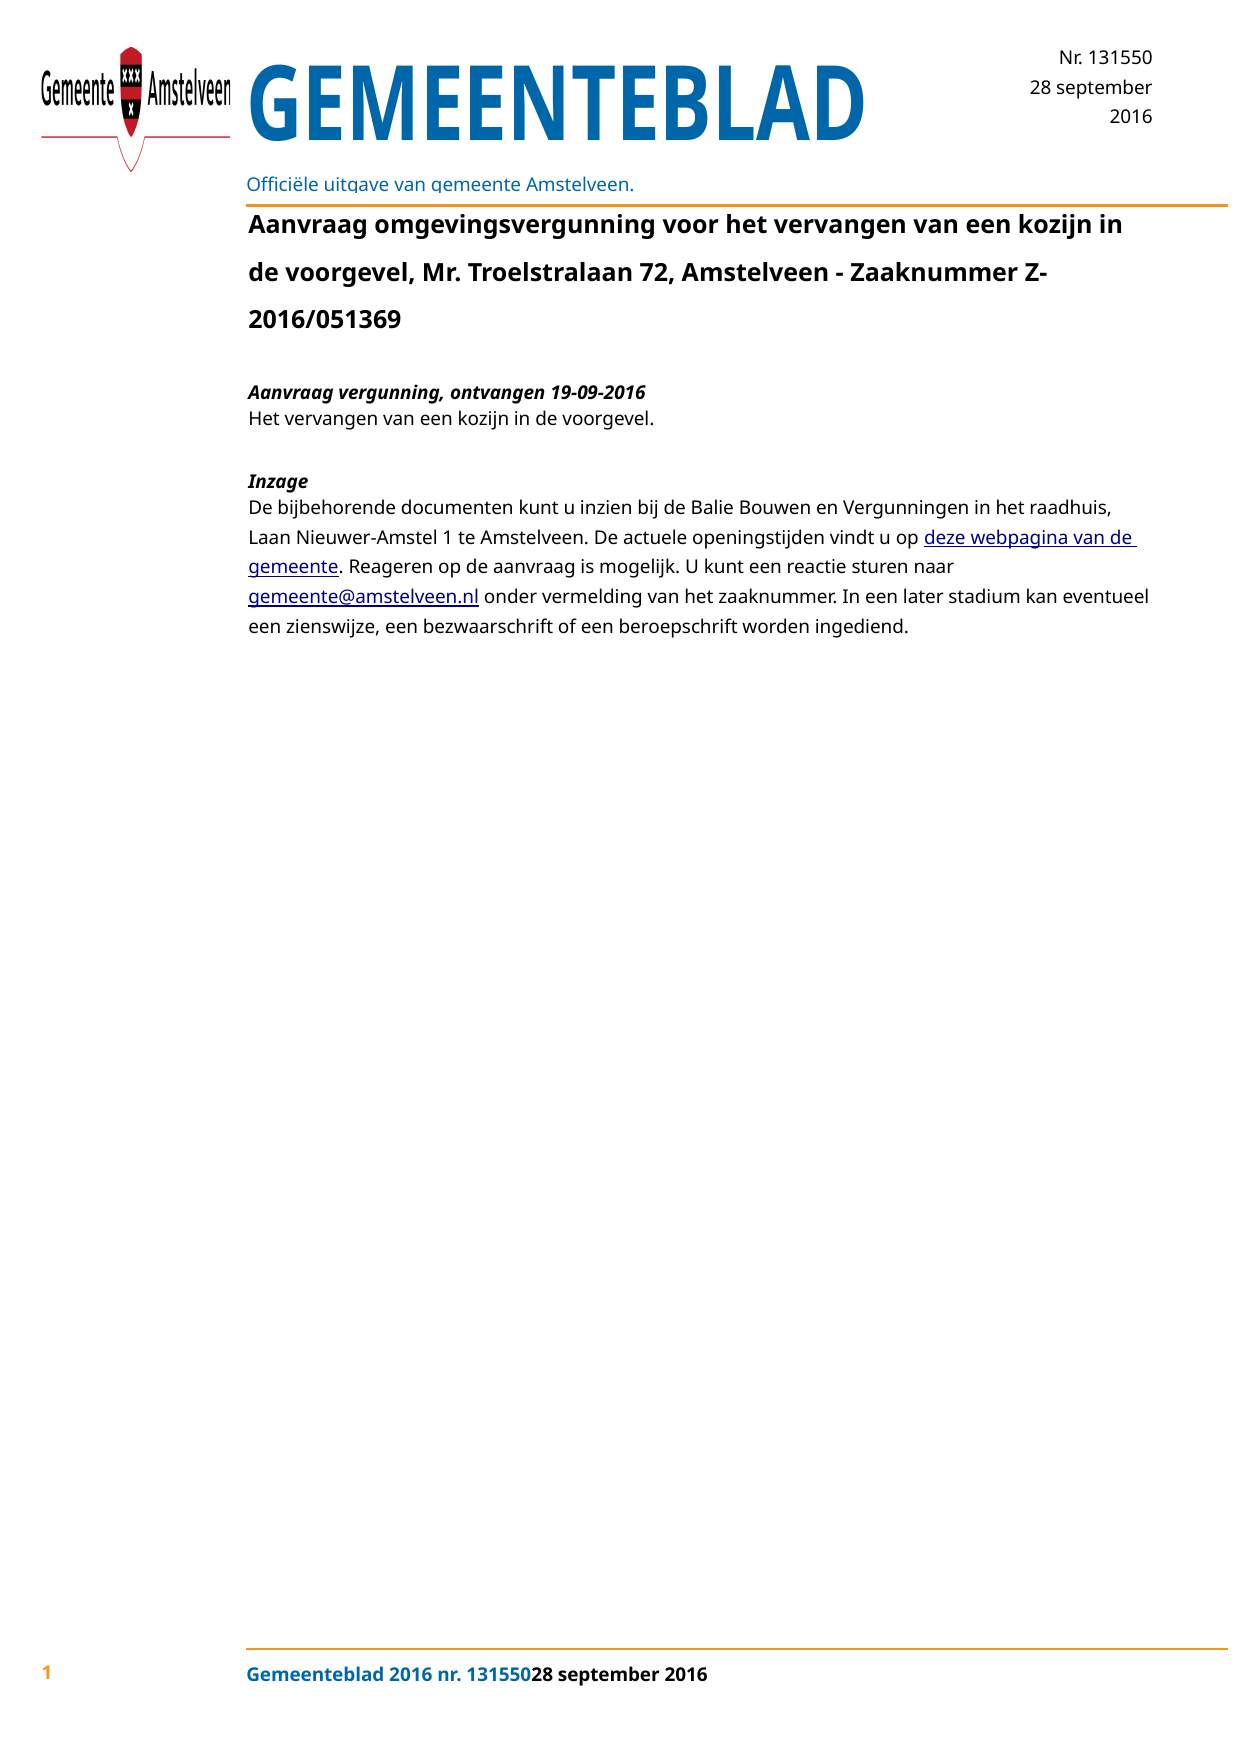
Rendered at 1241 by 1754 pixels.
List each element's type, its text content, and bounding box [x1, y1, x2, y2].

picture [41, 47, 231, 172]
text Inzage [248, 469, 1152, 494]
text Het vervangen van een kozijn in de voorgevel. [248, 405, 1152, 431]
text Aanvraag omgevingsvergunning voor het vervangen van een kozijn in de voorgevel, Mr. Troelstralaan 72, Amstelveen - Zaaknummer Z-2016/051369 [248, 207, 1152, 336]
text Aanvraag vergunning, ontvangen 19-09-2016 [248, 379, 1152, 405]
text De bijbehorende documenten kunt u inzien bij de Balie Bouwen en Vergunningen in het raadhuis, Laan Nieuwer-Amstel 1 te Amstelveen. De actuele openingstijden vindt u op deze webpagina van de gemeente. Reageren op de aanvraag is mogelijk. U kunt een reactie sturen naar gemeente@amstelveen.nl onder vermelding van het zaaknummer. In een later stadium kan eventueel een zienswijze, een bezwaarschrift of een beroepschrift worden ingediend. [248, 494, 1152, 638]
